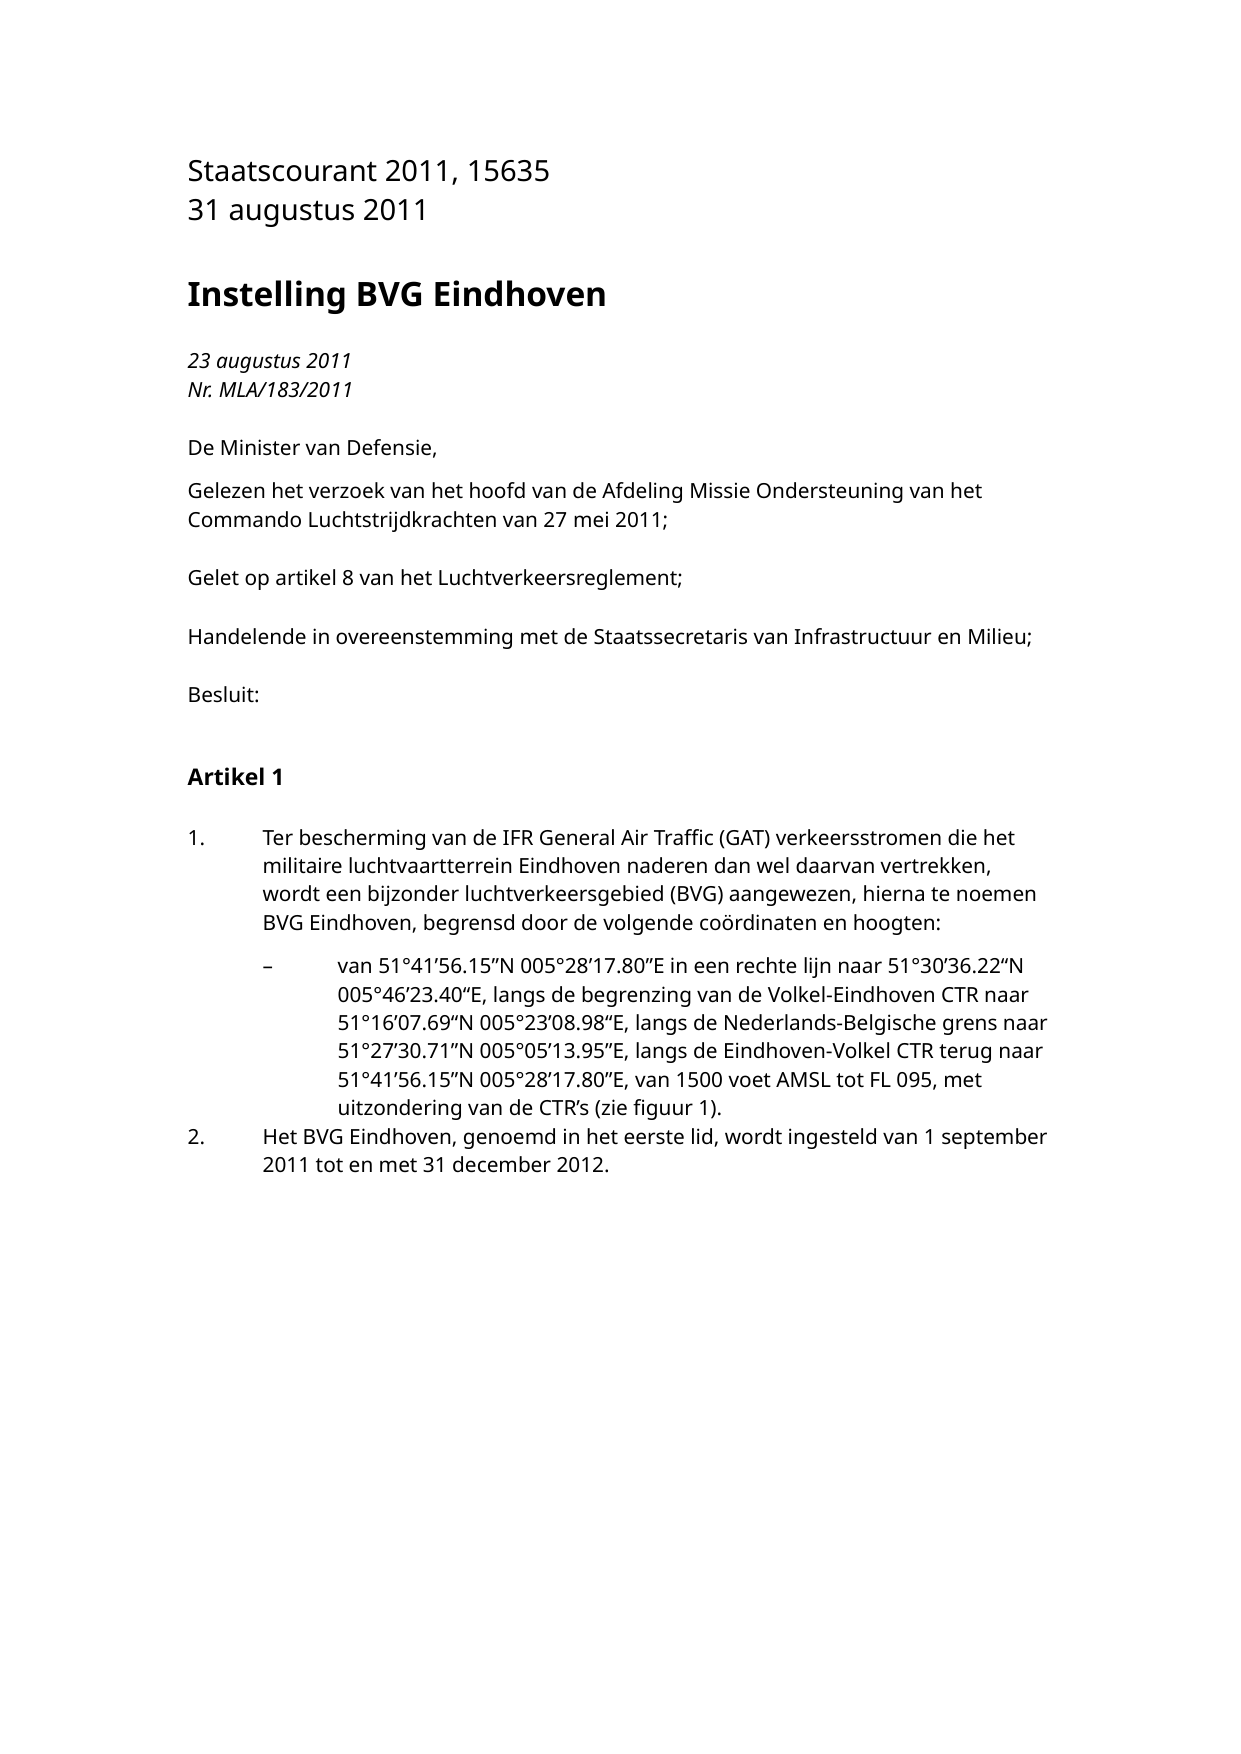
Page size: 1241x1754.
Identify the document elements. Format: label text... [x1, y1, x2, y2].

subtitle Instelling BVG Eindhoven [187, 271, 1053, 316]
text Nr. MLA/183/2011 [187, 375, 1053, 403]
text Handelende in overeenstemming met de Staatssecretaris van Infrastructuur en Milieu; [187, 622, 1053, 650]
list Ter bescherming van de IFR General Air Traffic (GAT) verkeersstromen die het militaire luchtvaartterrein Eindhoven naderen dan wel daarvan vertrekken, wordt een bijzonder luchtverkeersgebied (BVG) aangewezen, hierna te noemen BVG Eindhoven, begrensd door de volgende coördinaten en hoogten: [187, 823, 1053, 936]
text De Minister van Defensie, [187, 433, 1053, 462]
list van 51°41’56.15”N 005°28’17.80”E in een rechte lijn naar 51°30’36.22“N 005°46’23.40“E, langs de begrenzing van de Volkel-Eindhoven CTR naar 51°16’07.69“N 005°23’08.98“E, langs de Nederlands-Belgische grens naar 51°27’30.71”N 005°05’13.95”E, langs de Eindhoven-Volkel CTR terug naar 51°41’56.15”N 005°28’17.80”E, van 1500 voet AMSL tot FL 095, met uitzondering van de CTR’s (zie figuur 1). [262, 951, 1053, 1122]
text Besluit: [187, 680, 1053, 709]
text Gelezen het verzoek van het hoofd van de Afdeling Missie Ondersteuning van het Commando Luchtstrijdkrachten van 27 mei 2011; [187, 477, 1053, 533]
text 31 augustus 2011 [187, 190, 1053, 229]
text Staatscourant 2011, 15635 [187, 150, 1053, 190]
text Gelet op artikel 8 van het Luchtverkeersreglement; [187, 563, 1053, 592]
list Het BVG Eindhoven, genoemd in het eerste lid, wordt ingesteld van 1 september 2011 tot en met 31 december 2012. [187, 1122, 1053, 1179]
text 23 augustus 2011 [187, 346, 1053, 375]
subtitle Artikel 1 [187, 761, 1053, 793]
